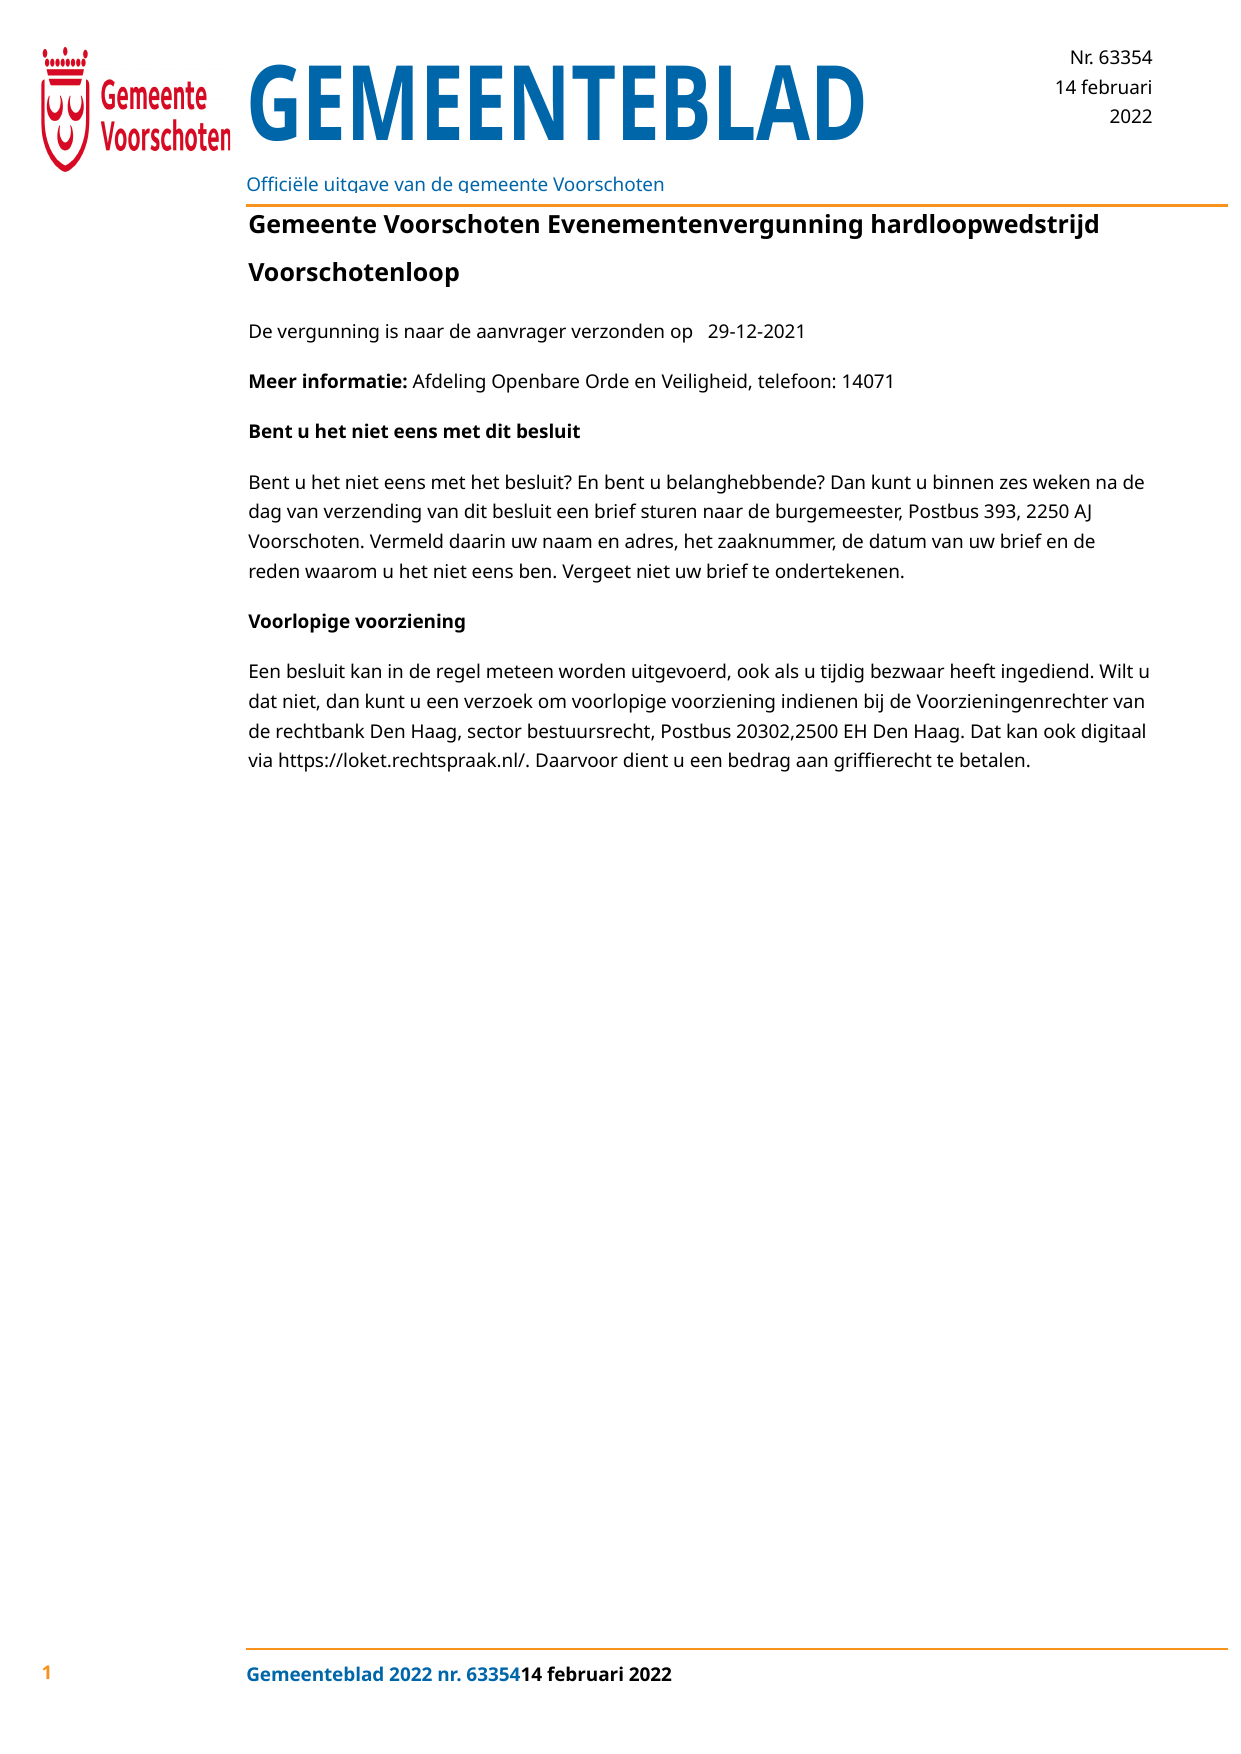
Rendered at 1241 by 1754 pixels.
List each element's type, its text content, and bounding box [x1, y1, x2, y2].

text Bent u het niet eens met dit besluit [248, 419, 1152, 444]
text Bent u het niet eens met het besluit? En bent u belanghebbende? Dan kunt u binnen zes weken na de dag van verzending van dit besluit een brief sturen naar de burgemeester, Postbus 393, 2250 AJ Voorschoten. Vermeld daarin uw naam en adres, het zaaknummer, de datum van uw brief en de reden waarom u het niet eens ben. Vergeet niet uw brief te ondertekenen. [248, 469, 1152, 584]
text Een besluit kan in de regel meteen worden uitgevoerd, ook als u tijdig bezwaar heeft ingediend. Wilt u dat niet, dan kunt u een verzoek om voorlopige voorziening indienen bij de Voorzieningenrechter van de rechtbank Den Haag, sector bestuursrecht, Postbus 20302,2500 EH Den Haag. Dat kan ook digitaal via https://loket.rechtspraak.nl/. Daarvoor dient u een bedrag aan griffierecht te betalen. [248, 659, 1152, 773]
text De vergunning is naar de aanvrager verzonden op 29-12-2021 [248, 318, 1152, 344]
text Voorlopige voorziening [248, 608, 1152, 634]
text Gemeente Voorschoten Evenementenvergunning hardloopwedstrijd Voorschotenloop [248, 207, 1152, 288]
text Meer informatie: Afdeling Openbare Orde en Veiligheid, telefoon: 14071 [248, 368, 1152, 394]
picture [41, 47, 231, 172]
